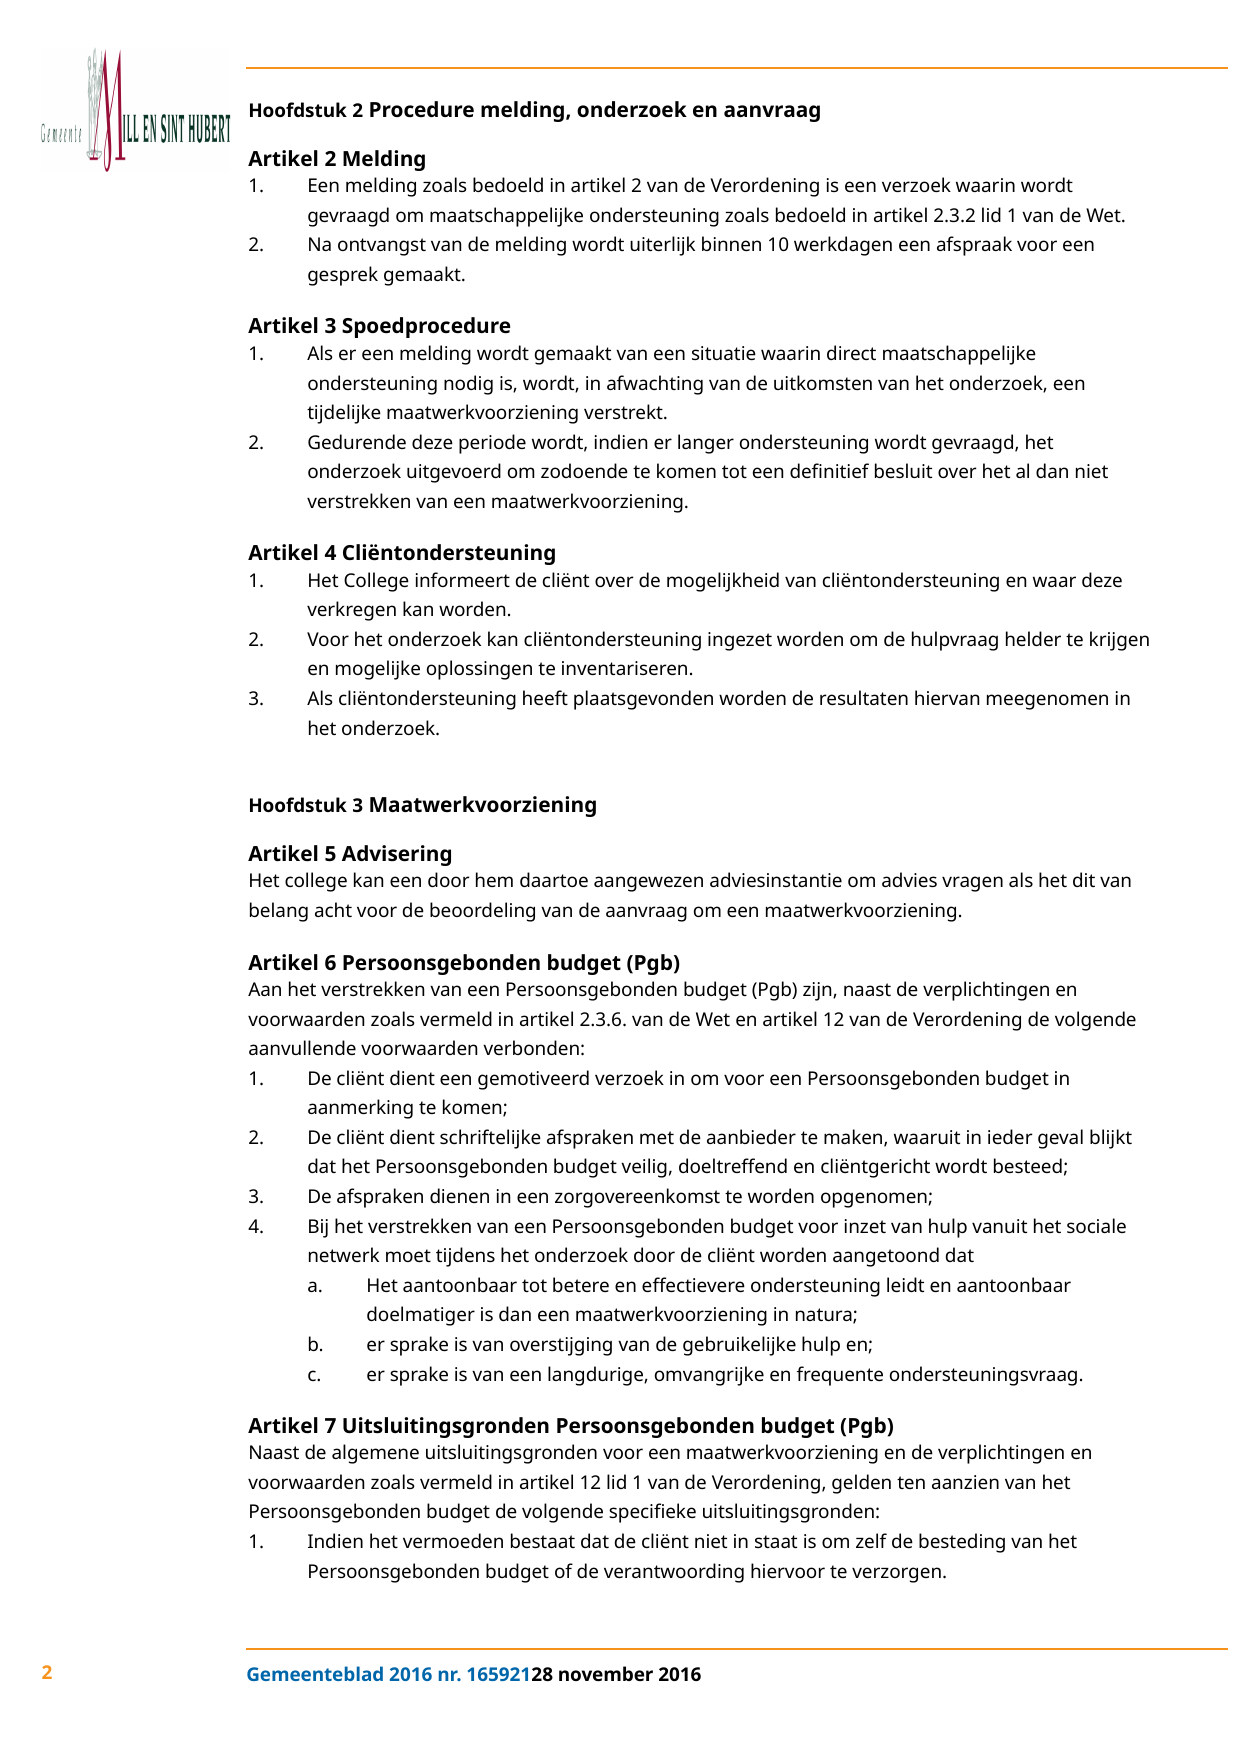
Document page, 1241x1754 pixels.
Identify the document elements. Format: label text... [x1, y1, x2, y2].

text Aan het verstrekken van een Persoonsgebonden budget (Pgb) zijn, naast de verplichtingen en voorwaarden zoals vermeld in artikel 2.3.6. van de Wet en artikel 12 van de Verordening de volgende aanvullende voorwaarden verbonden: [248, 976, 1152, 1061]
list De afspraken dienen in een zorgovereenkomst te worden opgenomen; [248, 1183, 1152, 1209]
list Als cliëntondersteuning heeft plaatsgevonden worden de resultaten hiervan meegenomen in het onderzoek. [248, 685, 1152, 741]
text Artikel 6 Persoonsgebonden budget (Pgb) [248, 948, 1152, 976]
text Het college kan een door hem daartoe aangewezen adviesinstantie om advies vragen als het dit van belang acht voor de beoordeling van de aanvraag om een maatwerkvoorziening. [248, 868, 1152, 923]
list De cliënt dient schriftelijke afspraken met de aanbieder te maken, waaruit in ieder geval blijkt dat het Persoonsgebonden budget veilig, doeltreffend en cliëntgericht wordt besteed; [248, 1124, 1152, 1179]
text Artikel 5 Advisering [248, 839, 1152, 868]
text Artikel 3 Spoedprocedure [248, 312, 1152, 340]
list Een melding zoals bedoeld in artikel 2 van de Verordening is een verzoek waarin wordt gevraagd om maatschappelijke ondersteuning zoals bedoeld in artikel 2.3.2 lid 1 van de Wet. [248, 172, 1152, 228]
text Artikel 7 Uitsluitingsgronden Persoonsgebonden budget (Pgb) [248, 1411, 1152, 1439]
list Gedurende deze periode wordt, indien er langer ondersteuning wordt gevraagd, het onderzoek uitgevoerd om zodoende te komen tot een definitief besluit over het al dan niet verstrekken van een maatwerkvoorziening. [248, 429, 1152, 514]
list Bij het verstrekken van een Persoonsgebonden budget voor inzet van hulp vanuit het sociale netwerk moet tijdens het onderzoek door de cliënt worden aangetoond dat [248, 1213, 1152, 1268]
text Naast de algemene uitsluitingsgronden voor een maatwerkvoorziening en de verplichtingen en voorwaarden zoals vermeld in artikel 12 lid 1 van de Verordening, gelden ten aanzien van het Persoonsgebonden budget de volgende specifieke uitsluitingsgronden: [248, 1439, 1152, 1524]
text Artikel 2 Melding [248, 144, 1152, 172]
list Als er een melding wordt gemaakt van een situatie waarin direct maatschappelijke ondersteuning nodig is, wordt, in afwachting van de uitkomsten van het onderzoek, een tijdelijke maatwerkvoorziening verstrekt. [248, 340, 1152, 425]
text Artikel 4 Cliëntondersteuning [248, 538, 1152, 567]
list Voor het onderzoek kan cliëntondersteuning ingezet worden om de hulpvraag helder te krijgen en mogelijke oplossingen te inventariseren. [248, 626, 1152, 681]
text Hoofdstuk 2 Procedure melding, onderzoek en aanvraag [248, 95, 1152, 123]
list Na ontvangst van de melding wordt uiterlijk binnen 10 werkdagen een afspraak voor een gesprek gemaakt. [248, 232, 1152, 287]
text Hoofdstuk 3 Maatwerkvoorziening [248, 790, 1152, 818]
list Het College informeert de cliënt over de mogelijkheid van cliëntondersteuning en waar deze verkregen kan worden. [248, 567, 1152, 622]
picture [41, 47, 231, 172]
list De cliënt dient een gemotiveerd verzoek in om voor een Persoonsgebonden budget in aanmerking te komen; [248, 1065, 1152, 1120]
list er sprake is van overstijging van de gebruikelijke hulp en; [307, 1331, 1152, 1357]
list er sprake is van een langdurige, omvangrijke en frequente ondersteuningsvraag. [307, 1361, 1152, 1386]
list Indien het vermoeden bestaat dat de cliënt niet in staat is om zelf de besteding van het Persoonsgebonden budget of de verantwoording hiervoor te verzorgen. [248, 1528, 1152, 1584]
list Het aantoonbaar tot betere en effectievere ondersteuning leidt en aantoonbaar doelmatiger is dan een maatwerkvoorziening in natura; [307, 1272, 1152, 1327]
